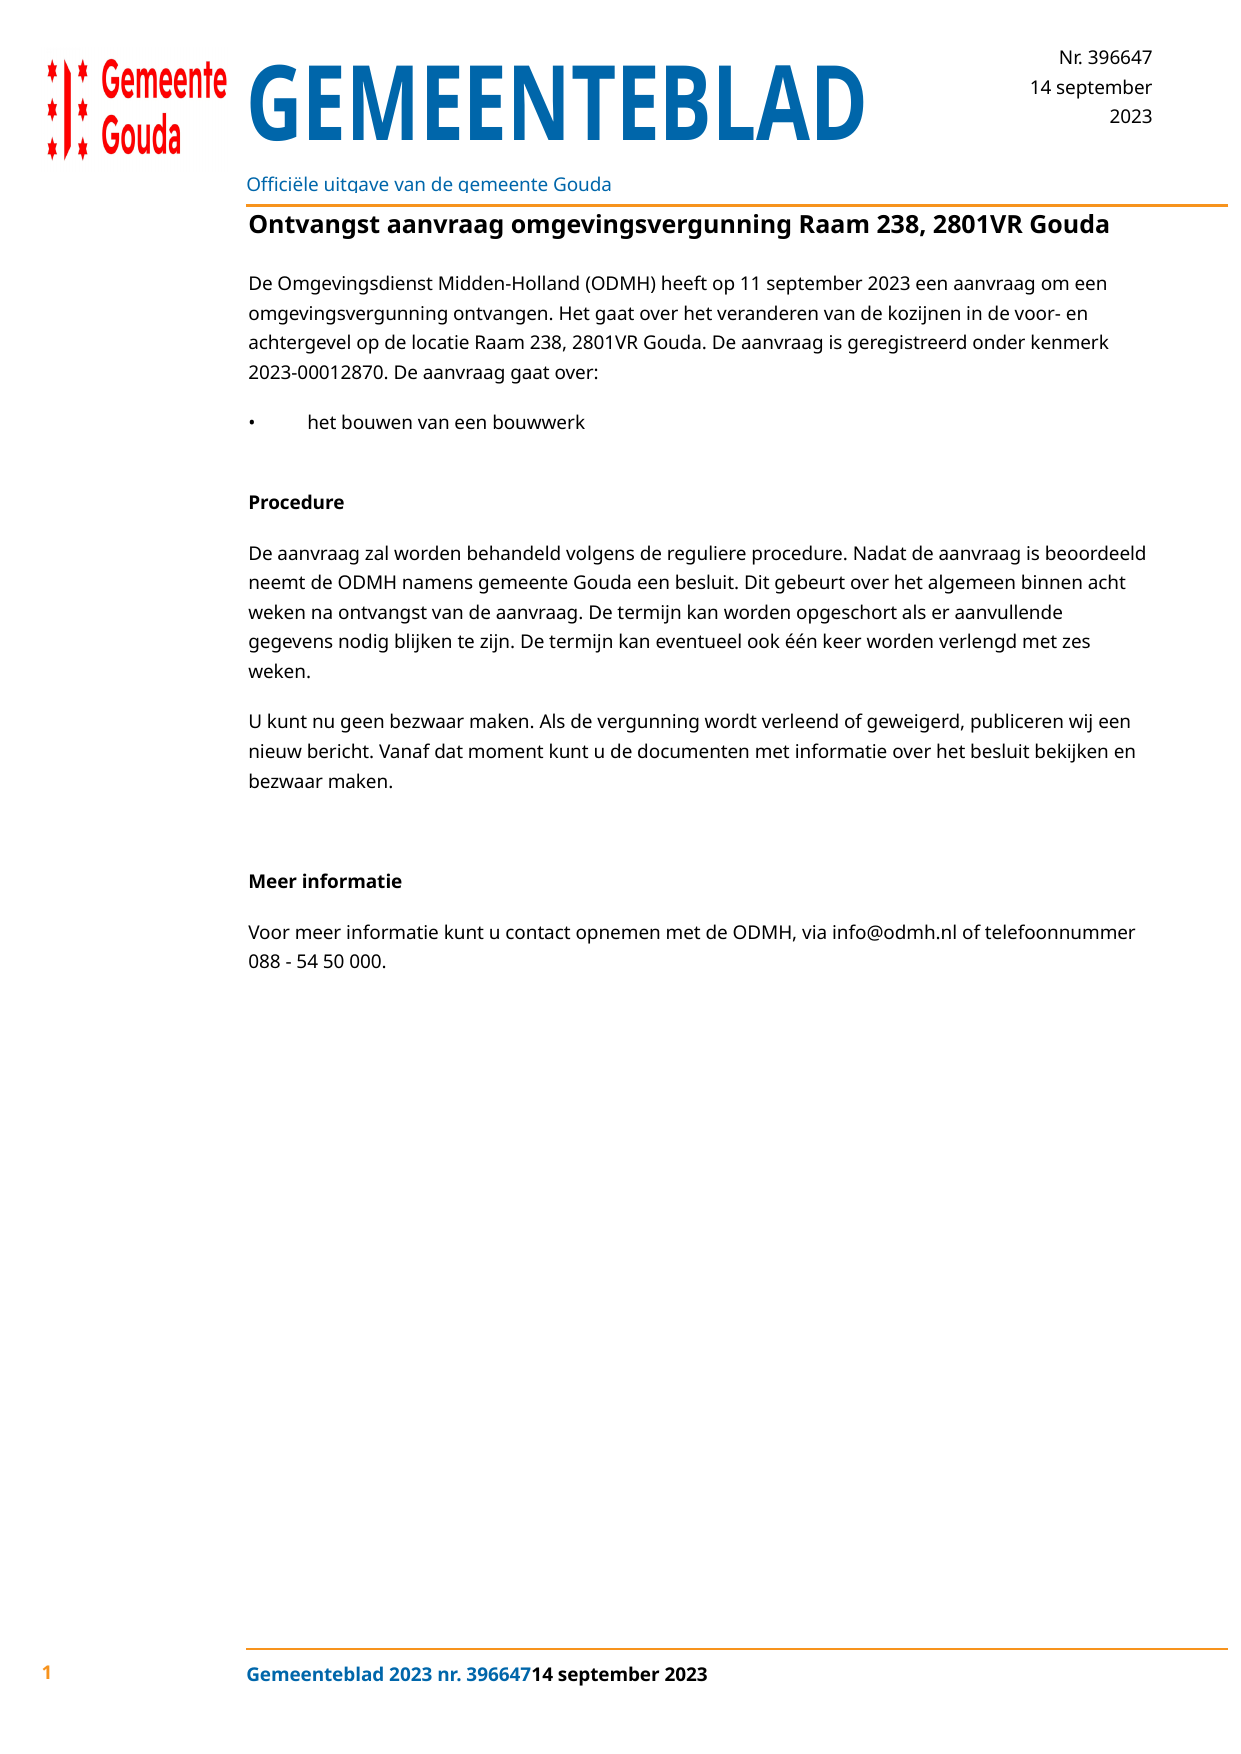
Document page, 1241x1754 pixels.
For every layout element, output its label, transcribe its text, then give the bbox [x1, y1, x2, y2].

text Ontvangst aanvraag omgevingsvergunning Raam 238, 2801VR Gouda [248, 207, 1152, 241]
text U kunt nu geen bezwaar maken. Als de vergunning wordt verleend of geweigerd, publiceren wij een nieuw bericht. Vanaf dat moment kunt u de documenten met informatie over het besluit bekijken en bezwaar maken. [248, 709, 1152, 793]
picture [41, 47, 231, 172]
text De Omgevingsdienst Midden-Holland (ODMH) heeft op 11 september 2023 een aanvraag om een omgevingsvergunning ontvangen. Het gaat over het veranderen van de kozijnen in de voor- en achtergevel op de locatie Raam 238, 2801VR Gouda. De aanvraag is geregistreerd onder kenmerk 2023-00012870. De aanvraag gaat over: [248, 270, 1152, 385]
list het bouwen van een bouwwerk [248, 409, 1152, 435]
text Meer informatie [248, 869, 1152, 894]
text De aanvraag zal worden behandeld volgens de reguliere procedure. Nadat de aanvraag is beoordeeld neemt de ODMH namens gemeente Gouda een besluit. Dit gebeurt over het algemeen binnen acht weken na ontvangst van de aanvraag. De termijn kan worden opgeschort als er aanvullende gegevens nodig blijken te zijn. De termijn kan eventueel ook één keer worden verlengd met zes weken. [248, 540, 1152, 684]
text Voor meer informatie kunt u contact opnemen met de ODMH, via info@odmh.nl of telefoonnummer 088 - 54 50 000. [248, 919, 1152, 974]
text Procedure [248, 489, 1152, 515]
